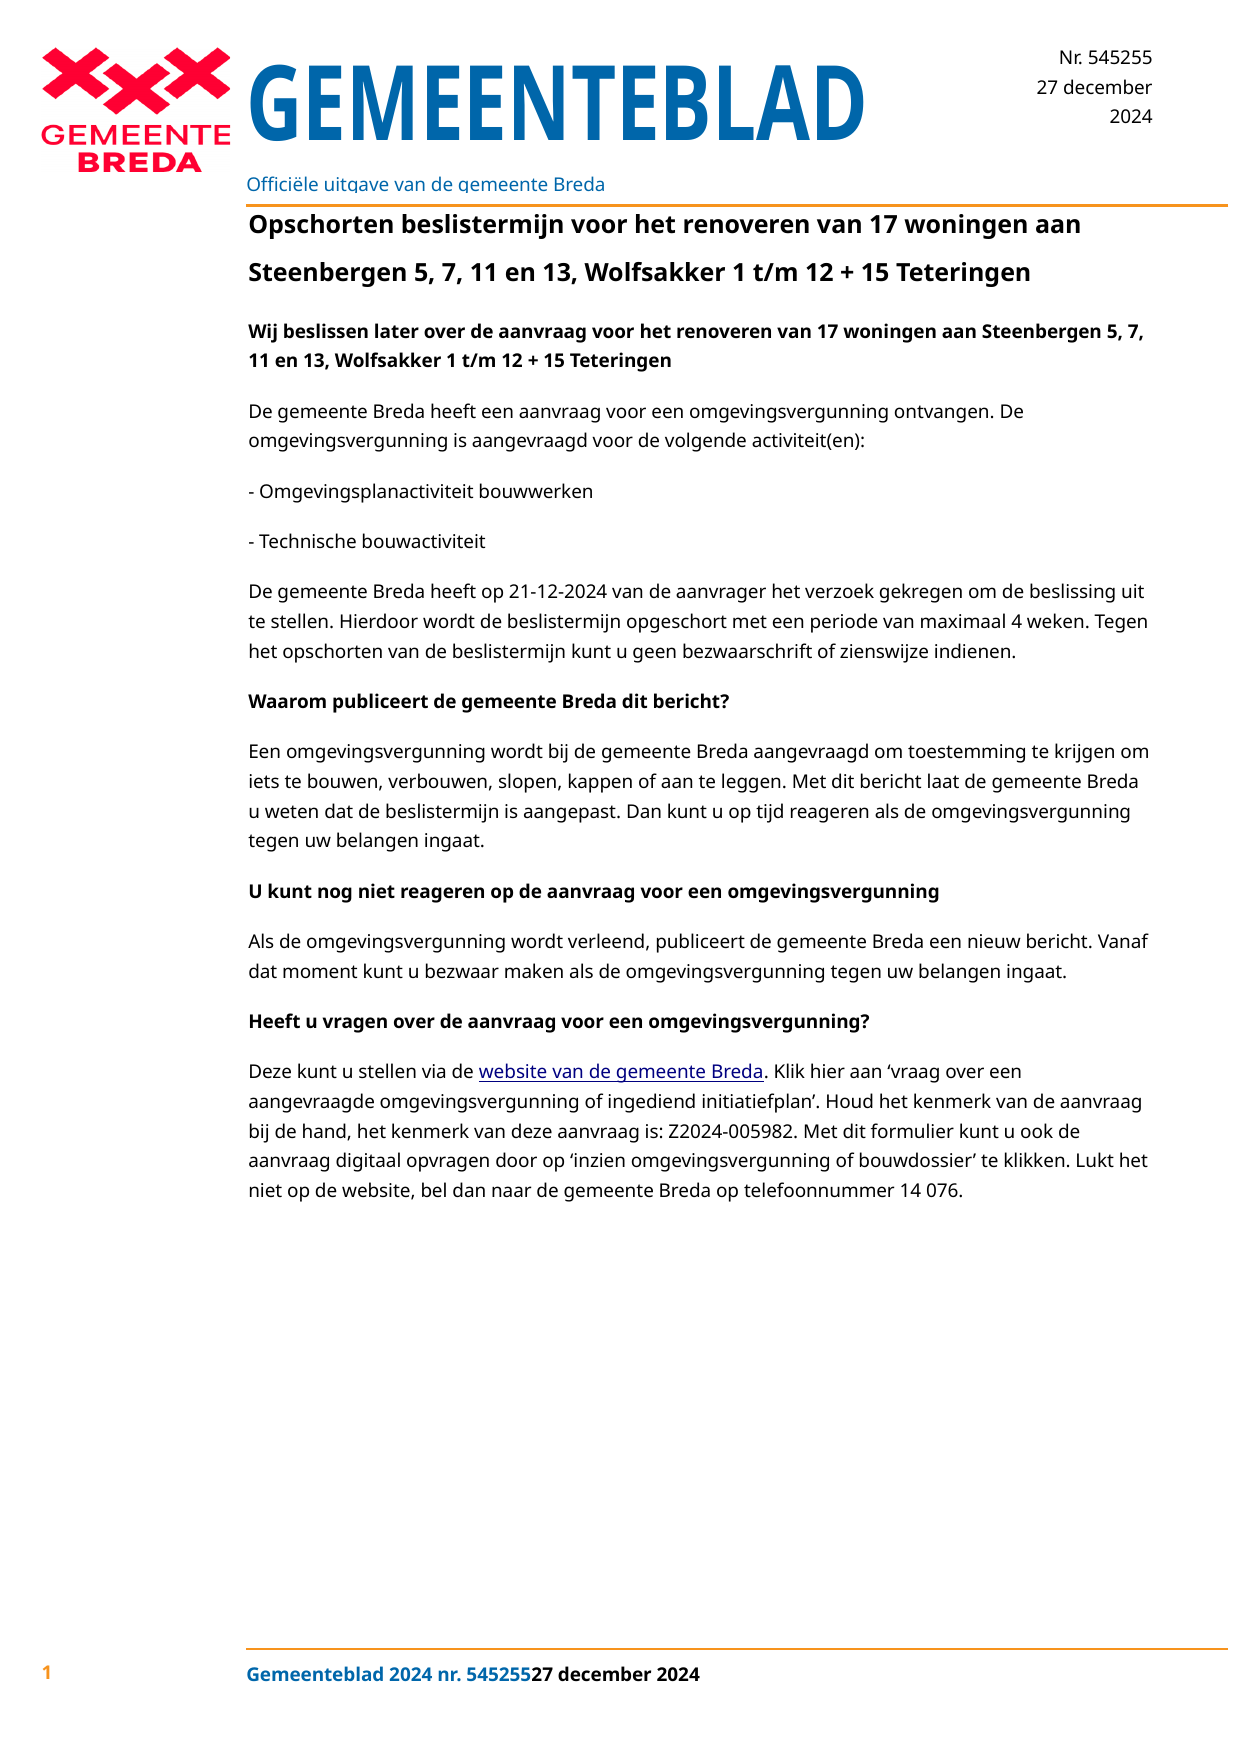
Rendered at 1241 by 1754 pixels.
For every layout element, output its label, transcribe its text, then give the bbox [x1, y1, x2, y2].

text - Technische bouwactiviteit [248, 528, 1152, 554]
text Deze kunt u stellen via de website van de gemeente Breda. Klik hier aan ‘vraag over een aangevraagde omgevingsvergunning of ingediend initiatiefplan’. Houd het kenmerk van de aanvraag bij de hand, het kenmerk van deze aanvraag is: Z2024-005982. Met dit formulier kunt u ook de aanvraag digitaal opvragen door op ‘inzien omgevingsvergunning of bouwdossier’ te klikken. Lukt het niet op de website, bel dan naar de gemeente Breda op telefoonnummer 14 076. [248, 1059, 1152, 1203]
text Wij beslissen later over de aanvraag voor het renoveren van 17 woningen aan Steenbergen 5, 7, 11 en 13, Wolfsakker 1 t/m 12 + 15 Teteringen [248, 318, 1152, 373]
text - Omgevingsplanactiviteit bouwwerken [248, 478, 1152, 504]
text De gemeente Breda heeft op 21-12-2024 van de aanvrager het verzoek gekregen om de beslissing uit te stellen. Hierdoor wordt de beslistermijn opgeschort met een periode van maximaal 4 weken. Tegen het opschorten van de beslistermijn kunt u geen bezwaarschrift of zienswijze indienen. [248, 579, 1152, 664]
picture [41, 47, 231, 172]
text Heeft u vragen over de aanvraag voor een omgevingsvergunning? [248, 1008, 1152, 1034]
text Een omgevingsvergunning wordt bij de gemeente Breda aangevraagd om toestemming te krijgen om iets te bouwen, verbouwen, slopen, kappen of aan te leggen. Met dit bericht laat de gemeente Breda u weten dat de beslistermijn is aangepast. Dan kunt u op tijd reageren als de omgevingsvergunning tegen uw belangen ingaat. [248, 739, 1152, 853]
text Opschorten beslistermijn voor het renoveren van 17 woningen aan Steenbergen 5, 7, 11 en 13, Wolfsakker 1 t/m 12 + 15 Teteringen [248, 207, 1152, 288]
text Waarom publiceert de gemeente Breda dit bericht? [248, 688, 1152, 714]
text De gemeente Breda heeft een aanvraag voor een omgevingsvergunning ontvangen. De omgevingsvergunning is aangevraagd voor de volgende activiteit(en): [248, 398, 1152, 453]
text Als de omgevingsvergunning wordt verleend, publiceert de gemeente Breda een nieuw bericht. Vanaf dat moment kunt u bezwaar maken als de omgevingsvergunning tegen uw belangen ingaat. [248, 928, 1152, 984]
text U kunt nog niet reageren op de aanvraag voor een omgevingsvergunning [248, 878, 1152, 904]
